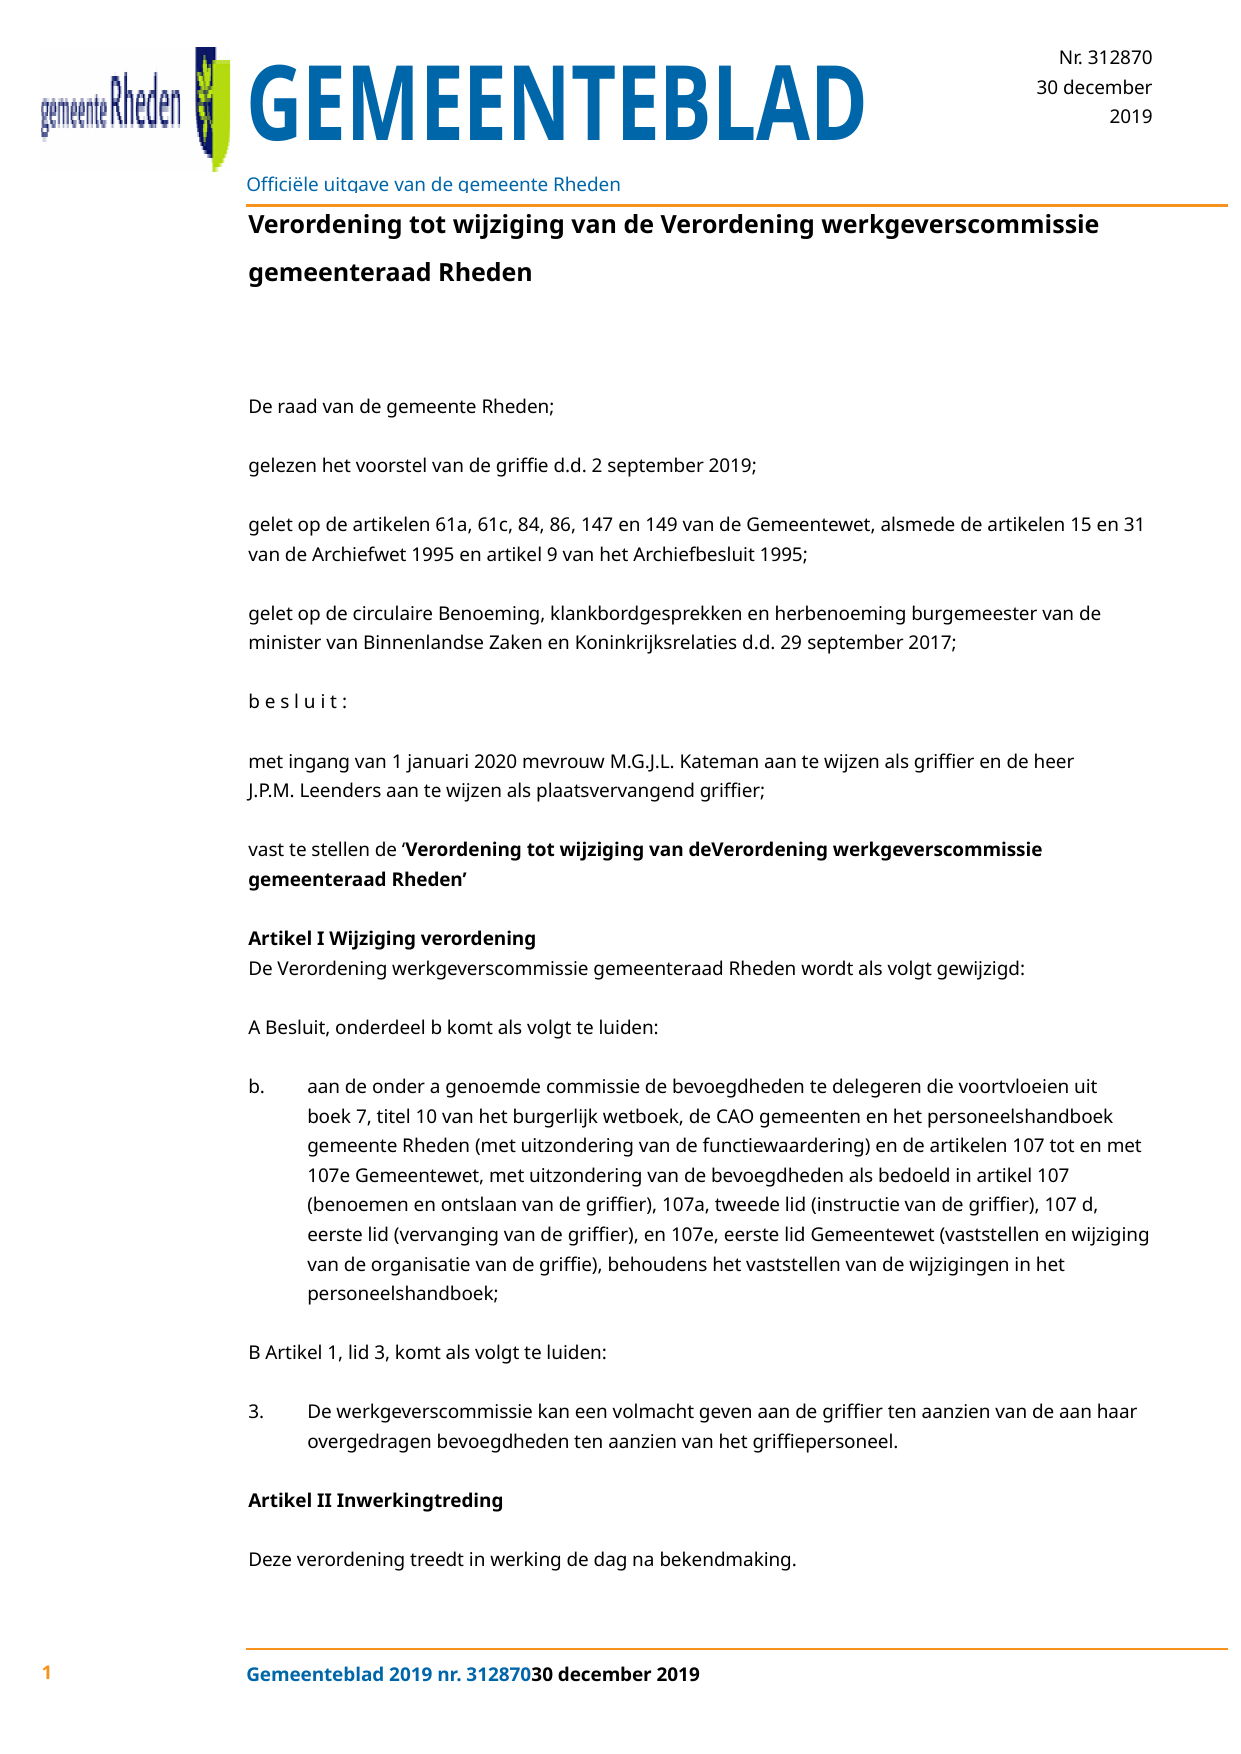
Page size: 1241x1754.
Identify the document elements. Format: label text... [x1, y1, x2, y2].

text A Besluit, onderdeel b komt als volgt te luiden: [248, 1014, 1152, 1040]
text vast te stellen de ‘Verordening tot wijziging van deVerordening werkgeverscommissie gemeenteraad Rheden’ [248, 837, 1152, 892]
text Artikel I Wijziging verordening [248, 925, 1152, 951]
text gelet op de artikelen 61a, 61c, 84, 86, 147 en 149 van de Gemeentewet, alsmede de artikelen 15 en 31 van de Archiefwet 1995 en artikel 9 van het Archiefbesluit 1995; [248, 511, 1152, 567]
text b e s l u i t : [248, 689, 1152, 714]
text De raad van de gemeente Rheden; [248, 393, 1152, 419]
text Verordening tot wijziging van de Verordening werkgeverscommissie gemeenteraad Rheden [248, 207, 1152, 288]
list aan de onder a genoemde commissie de bevoegdheden te delegeren die voortvloeien uit boek 7, titel 10 van het burgerlijk wetboek, de CAO gemeenten en het personeelshandboek gemeente Rheden (met uitzondering van de functiewaardering) en de artikelen 107 tot en met 107e Gemeentewet, met uitzondering van de bevoegdheden als bedoeld in artikel 107 (benoemen en ontslaan van de griffier), 107a, tweede lid (instructie van de griffier), 107 d, eerste lid (vervanging van de griffier), en 107e, eerste lid Gemeentewet (vaststellen en wijziging van de organisatie van de griffie), behoudens het vaststellen van de wijzigingen in het personeelshandboek; [248, 1073, 1152, 1306]
text Deze verordening treedt in werking de dag na bekendmaking. [248, 1547, 1152, 1572]
text De Verordening werkgeverscommissie gemeenteraad Rheden wordt als volgt gewijzigd: [248, 955, 1152, 981]
picture [41, 47, 231, 172]
text met ingang van 1 januari 2020 mevrouw M.G.J.L. Kateman aan te wijzen als griffier en de heer J.P.M. Leenders aan te wijzen als plaatsvervangend griffier; [248, 748, 1152, 803]
text gelet op de circulaire Benoeming, klankbordgesprekken en herbenoeming burgemeester van de minister van Binnenlandse Zaken en Koninkrijksrelaties d.d. 29 september 2017; [248, 600, 1152, 655]
text gelezen het voorstel van de griffie d.d. 2 september 2019; [248, 452, 1152, 478]
text B Artikel 1, lid 3, komt als volgt te luiden: [248, 1339, 1152, 1365]
text Artikel II Inwerkingtreding [248, 1487, 1152, 1513]
list De werkgeverscommissie kan een volmacht geven aan de griffier ten aanzien van de aan haar overgedragen bevoegdheden ten aanzien van het griffiepersoneel. [248, 1399, 1152, 1454]
